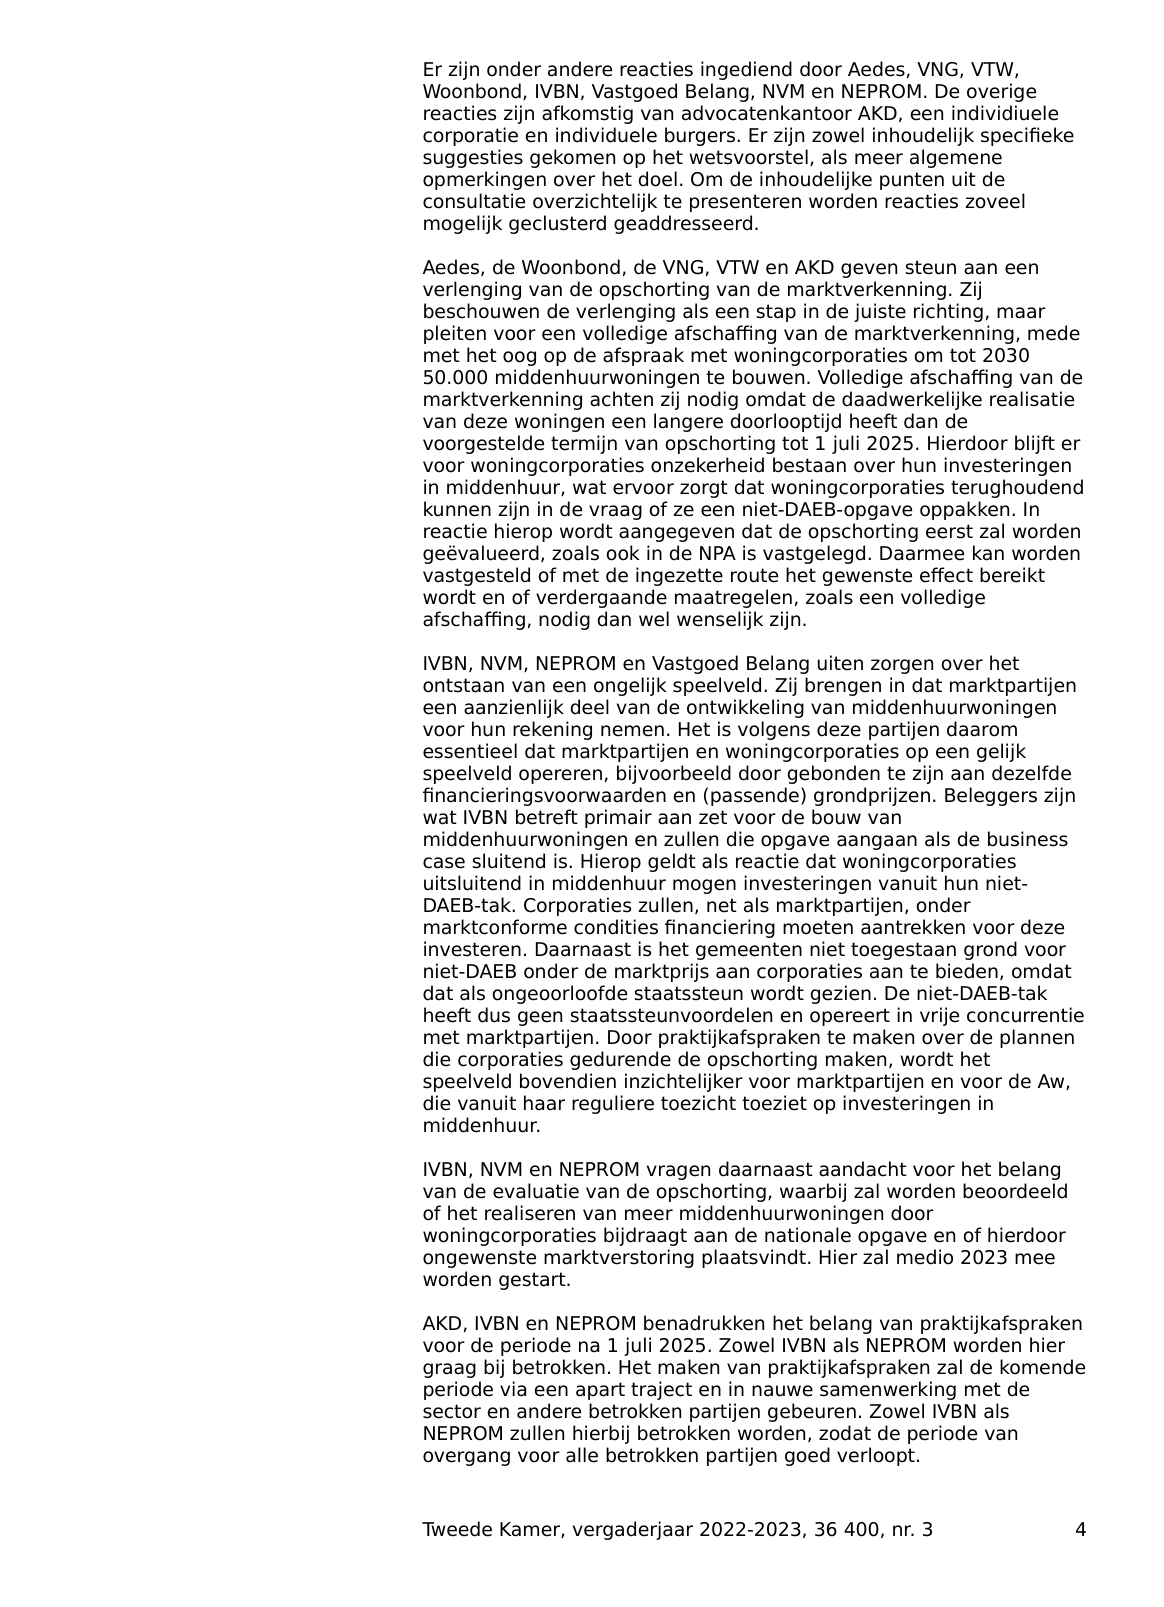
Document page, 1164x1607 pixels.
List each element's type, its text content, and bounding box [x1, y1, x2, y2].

text Aedes, de Woonbond, de VNG, VTW en AKD geven steun aan een verlenging van de opschorting van de marktverkenning. Zij beschouwen de verlenging als een stap in de juiste richting, maar pleiten voor een volledige afschaffing van de marktverkenning, mede met het oog op de afspraak met woningcorporaties om tot 2030 50.000 middenhuurwoningen te bouwen. Volledige afschaffing van de marktverkenning achten zij nodig omdat de daadwerkelijke realisatie van deze woningen een langere doorlooptijd heeft dan de voorgestelde termijn van opschorting tot 1 juli 2025. Hierdoor blijft er voor woningcorporaties onzekerheid bestaan over hun investeringen in middenhuur, wat ervoor zorgt dat woningcorporaties terughoudend kunnen zijn in de vraag of ze een niet-DAEB-opgave oppakken. In reactie hierop wordt aangegeven dat de opschorting eerst zal worden geëvalueerd, zoals ook in de NPA is vastgelegd. Daarmee kan worden vastgesteld of met de ingezette route het gewenste effect bereikt wordt en of verdergaande maatregelen, zoals een volledige afschaffing, nodig dan wel wenselijk zijn. [422, 257, 1087, 631]
text IVBN, NVM, NEPROM en Vastgoed Belang uiten zorgen over het ontstaan van een ongelijk speelveld. Zij brengen in dat marktpartijen een aanzienlijk deel van de ontwikkeling van middenhuurwoningen voor hun rekening nemen. Het is volgens deze partijen daarom essentieel dat marktpartijen en woningcorporaties op een gelijk speelveld opereren, bijvoorbeeld door gebonden te zijn aan dezelfde financieringsvoorwaarden en (passende) grondprijzen. Beleggers zijn wat IVBN betreft primair aan zet voor de bouw van middenhuurwoningen en zullen die opgave aangaan als de business case sluitend is. Hierop geldt als reactie dat woningcorporaties uitsluitend in middenhuur mogen investeringen vanuit hun niet-DAEB-tak. Corporaties zullen, net als marktpartijen, onder marktconforme condities financiering moeten aantrekken voor deze investeren. Daarnaast is het gemeenten niet toegestaan grond voor niet-DAEB onder de marktprijs aan corporaties aan te bieden, omdat dat als ongeoorloofde staatssteun wordt gezien. De niet-DAEB-tak heeft dus geen staatssteunvoordelen en opereert in vrije concurrentie met marktpartijen. Door praktijkafspraken te maken over de plannen die corporaties gedurende de opschorting maken, wordt het speelveld bovendien inzichtelijker voor marktpartijen en voor de Aw, die vanuit haar reguliere toezicht toeziet op investeringen in middenhuur. [422, 653, 1087, 1136]
text Er zijn onder andere reacties ingediend door Aedes, VNG, VTW, Woonbond, IVBN, Vastgoed Belang, NVM en NEPROM. De overige reacties zijn afkomstig van advocatenkantoor AKD, een individiuele corporatie en individuele burgers. Er zijn zowel inhoudelijk specifieke suggesties gekomen op het wetsvoorstel, als meer algemene opmerkingen over het doel. Om de inhoudelijke punten uit de consultatie overzichtelijk te presenteren worden reacties zoveel mogelijk geclusterd geaddresseerd. [422, 59, 1087, 235]
text AKD, IVBN en NEPROM benadrukken het belang van praktijkafspraken voor de periode na 1 juli 2025. Zowel IVBN als NEPROM worden hier graag bij betrokken. Het maken van praktijkafspraken zal de komende periode via een apart traject en in nauwe samenwerking met de sector en andere betrokken partijen gebeuren. Zowel IVBN als NEPROM zullen hierbij betrokken worden, zodat de periode van overgang voor alle betrokken partijen goed verloopt. [422, 1313, 1087, 1467]
text IVBN, NVM en NEPROM vragen daarnaast aandacht voor het belang van de evaluatie van de opschorting, waarbij zal worden beoordeeld of het realiseren van meer middenhuurwoningen door woningcorporaties bijdraagt aan de nationale opgave en of hierdoor ongewenste marktverstoring plaatsvindt. Hier zal medio 2023 mee worden gestart. [422, 1159, 1087, 1291]
